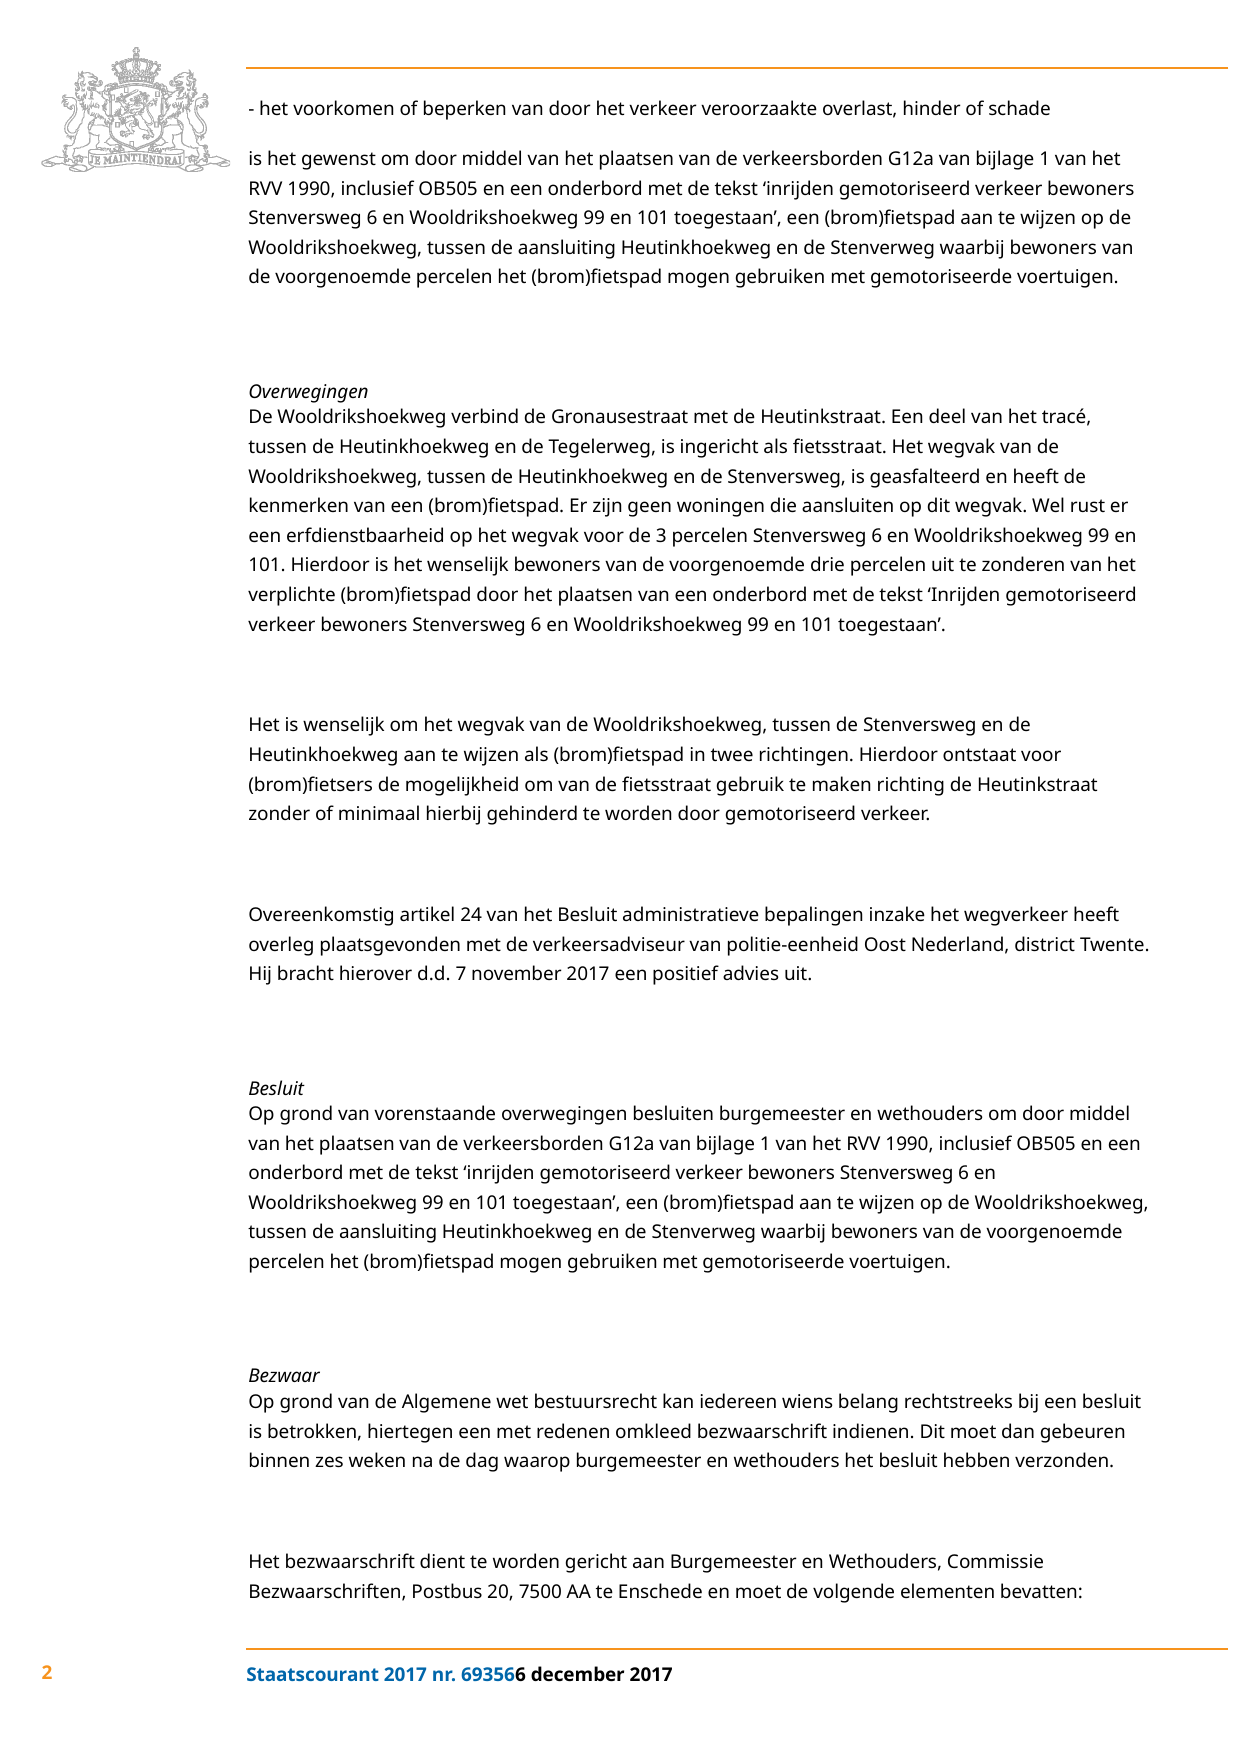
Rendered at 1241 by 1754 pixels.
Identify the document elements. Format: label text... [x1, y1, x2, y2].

picture [41, 47, 231, 172]
text Bezwaar [248, 1363, 1152, 1388]
text is het gewenst om door middel van het plaatsen van de verkeersborden G12a van bijlage 1 van het RVV 1990, inclusief OB505 en een onderbord met de tekst ‘inrijden gemotoriseerd verkeer bewoners Stenversweg 6 en Wooldrikshoekweg 99 en 101 toegestaan’, een (brom)fietspad aan te wijzen op de Wooldrikshoekweg, tussen de aansluiting Heutinkhoekweg en de Stenverweg waarbij bewoners van de voorgenoemde percelen het (brom)fietspad mogen gebruiken met gemotoriseerde voertuigen. [248, 145, 1152, 289]
text Het bezwaarschrift dient te worden gericht aan Burgemeester en Wethouders, Commissie Bezwaarschriften, Postbus 20, 7500 AA te Enschede en moet de volgende elementen bevatten: [248, 1548, 1152, 1604]
text De Wooldrikshoekweg verbind de Gronausestraat met de Heutinkstraat. Een deel van het tracé, tussen de Heutinkhoekweg en de Tegelerweg, is ingericht als fietsstraat. Het wegvak van de Wooldrikshoekweg, tussen de Heutinkhoekweg en de Stenversweg, is geasfalteerd en heeft de kenmerken van een (brom)fietspad. Er zijn geen woningen die aansluiten op dit wegvak. Wel rust er een erfdienstbaarheid op het wegvak voor de 3 percelen Stenversweg 6 en Wooldrikshoekweg 99 en 101. Hierdoor is het wenselijk bewoners van de voorgenoemde drie percelen uit te zonderen van het verplichte (brom)fietspad door het plaatsen van een onderbord met de tekst ‘Inrijden gemotoriseerd verkeer bewoners Stenversweg 6 en Wooldrikshoekweg 99 en 101 toegestaan’. [248, 404, 1152, 636]
text Overwegingen [248, 378, 1152, 404]
text Op grond van de Algemene wet bestuursrecht kan iedereen wiens belang rechtstreeks bij een besluit is betrokken, hiertegen een met redenen omkleed bezwaarschrift indienen. Dit moet dan gebeuren binnen zes weken na de dag waarop burgemeester en wethouders het besluit hebben verzonden. [248, 1388, 1152, 1473]
text Overeenkomstig artikel 24 van het Besluit administratieve bepalingen inzake het wegverkeer heeft overleg plaatsgevonden met de verkeersadviseur van politie-eenheid Oost Nederland, district Twente. Hij bracht hierover d.d. 7 november 2017 een positief advies uit. [248, 901, 1152, 986]
text - het voorkomen of beperken van door het verkeer veroorzaakte overlast, hinder of schade [248, 95, 1152, 121]
text Besluit [248, 1075, 1152, 1100]
text Op grond van vorenstaande overwegingen besluiten burgemeester en wethouders om door middel van het plaatsen van de verkeersborden G12a van bijlage 1 van het RVV 1990, inclusief OB505 en een onderbord met de tekst ‘inrijden gemotoriseerd verkeer bewoners Stenversweg 6 en Wooldrikshoekweg 99 en 101 toegestaan’, een (brom)fietspad aan te wijzen op de Wooldrikshoekweg, tussen de aansluiting Heutinkhoekweg en de Stenverweg waarbij bewoners van de voorgenoemde percelen het (brom)fietspad mogen gebruiken met gemotoriseerde voertuigen. [248, 1100, 1152, 1274]
text Het is wenselijk om het wegvak van de Wooldrikshoekweg, tussen de Stenversweg en de Heutinkhoekweg aan te wijzen als (brom)fietspad in twee richtingen. Hierdoor ontstaat voor (brom)fietsers de mogelijkheid om van de fietsstraat gebruik te maken richting de Heutinkstraat zonder of minimaal hierbij gehinderd te worden door gemotoriseerd verkeer. [248, 712, 1152, 826]
